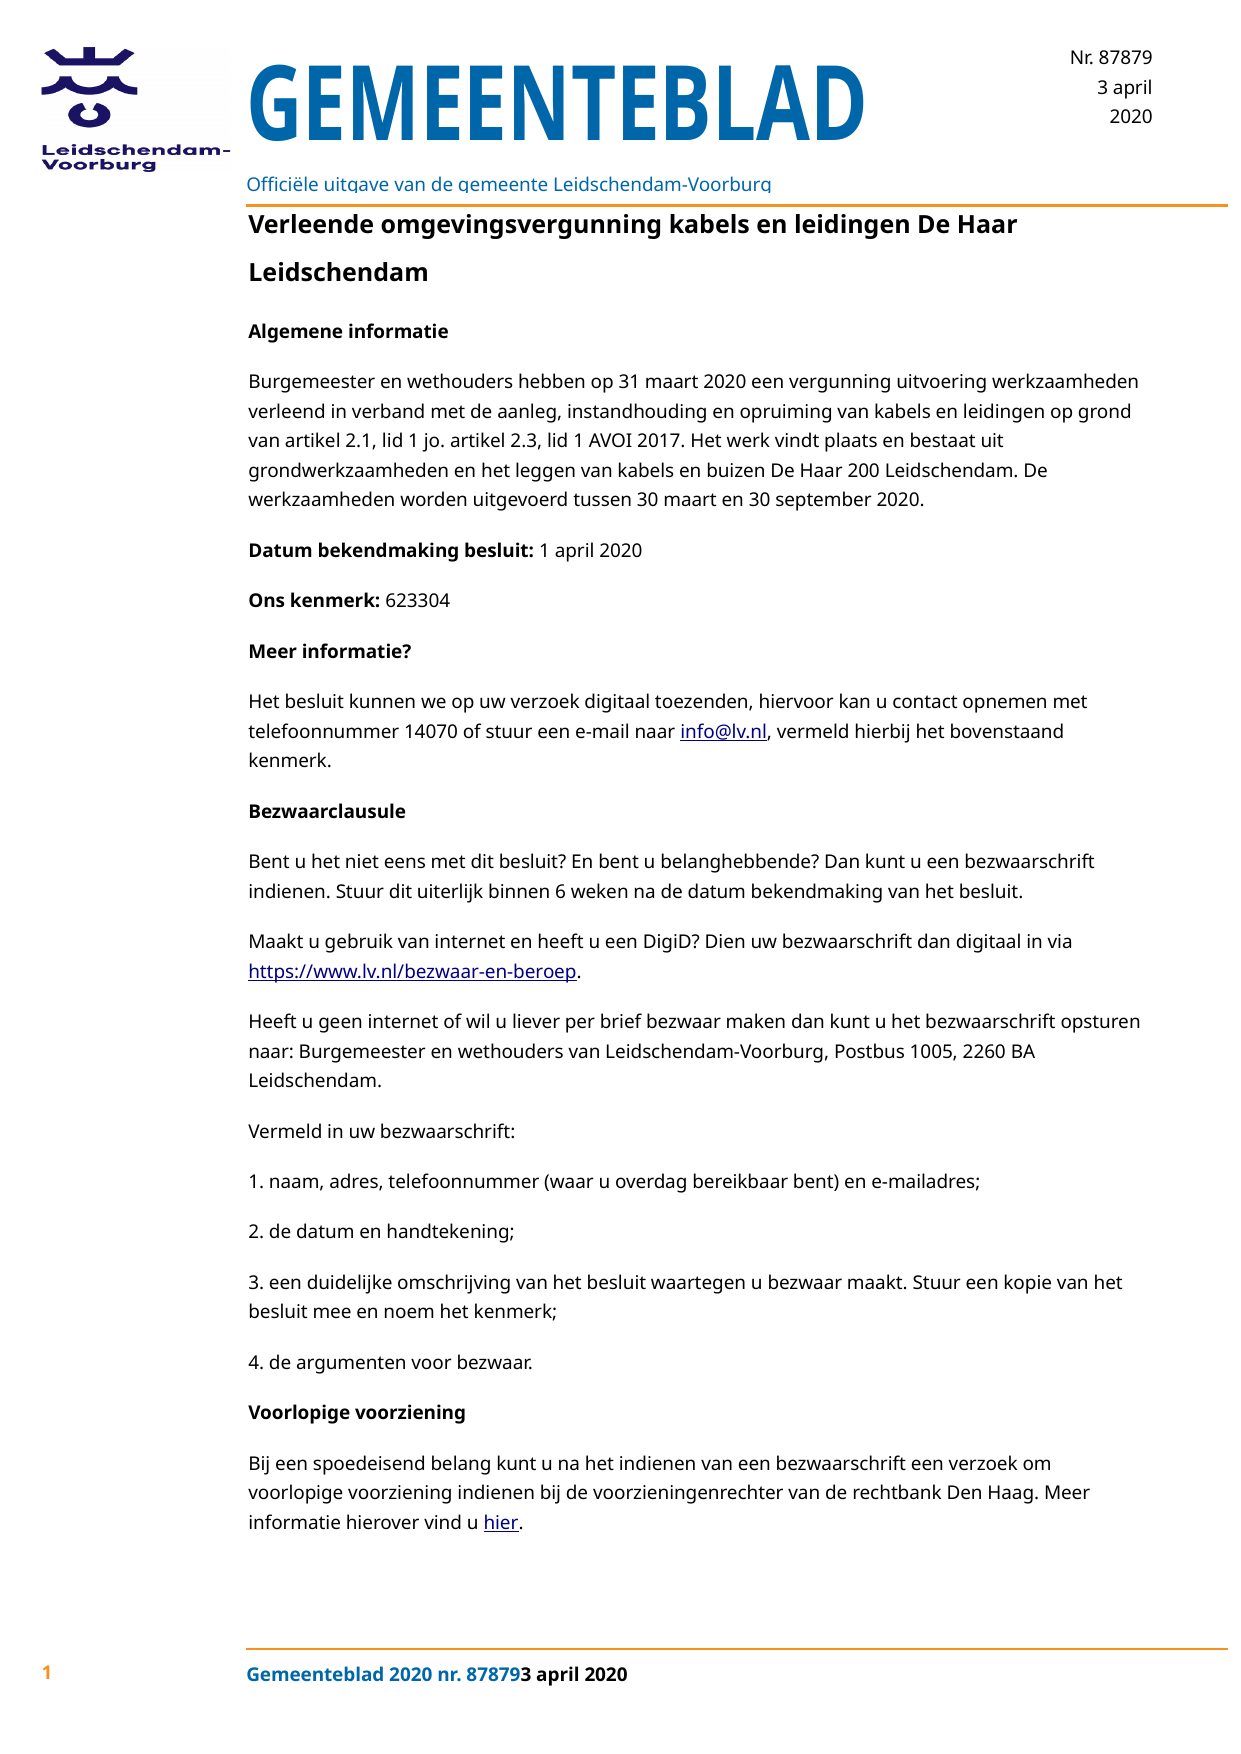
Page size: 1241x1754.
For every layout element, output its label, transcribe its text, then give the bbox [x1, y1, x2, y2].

text Het besluit kunnen we op uw verzoek digitaal toezenden, hiervoor kan u contact opnemen met telefoonnummer 14070 of stuur een e-mail naar info@lv.nl, vermeld hierbij het bovenstaand kenmerk. [248, 688, 1152, 773]
picture [41, 47, 231, 172]
text Ons kenmerk: 623304 [248, 587, 1152, 613]
text 4. de argumenten voor bezwaar. [248, 1349, 1152, 1375]
text Bent u het niet eens met dit besluit? En bent u belanghebbende? Dan kunt u een bezwaarschrift indienen. Stuur dit uiterlijk binnen 6 weken na de datum bekendmaking van het besluit. [248, 848, 1152, 904]
text Burgemeester en wethouders hebben op 31 maart 2020 een vergunning uitvoering werkzaamheden verleend in verband met de aanleg, instandhouding en opruiming van kabels en leidingen op grond van artikel 2.1, lid 1 jo. artikel 2.3, lid 1 AVOI 2017. Het werk vindt plaats en bestaat uit grondwerkzaamheden en het leggen van kabels en buizen De Haar 200 Leidschendam. De werkzaamheden worden uitgevoerd tussen 30 maart en 30 september 2020. [248, 368, 1152, 512]
text Bezwaarclausule [248, 798, 1152, 824]
text Datum bekendmaking besluit: 1 april 2020 [248, 537, 1152, 563]
text Bij een spoedeisend belang kunt u na het indienen van een bezwaarschrift een verzoek om voorlopige voorziening indienen bij de voorzieningenrechter van de rechtbank Den Haag. Meer informatie hierover vind u hier. [248, 1450, 1152, 1535]
text 1. naam, adres, telefoonnummer (waar u overdag bereikbaar bent) en e-mailadres; [248, 1168, 1152, 1194]
text Maakt u gebruik van internet en heeft u een DigiD? Dien uw bezwaarschrift dan digitaal in via https://www.lv.nl/bezwaar-en-beroep. [248, 928, 1152, 984]
text Meer informatie? [248, 638, 1152, 664]
text 2. de datum en handtekening; [248, 1219, 1152, 1244]
text Heeft u geen internet of wil u liever per brief bezwaar maken dan kunt u het bezwaarschrift opsturen naar: Burgemeester en wethouders van Leidschendam-Voorburg, Postbus 1005, 2260 BA Leidschendam. [248, 1008, 1152, 1093]
text Voorlopige voorziening [248, 1399, 1152, 1425]
text 3. een duidelijke omschrijving van het besluit waartegen u bezwaar maakt. Stuur een kopie van het besluit mee en noem het kenmerk; [248, 1269, 1152, 1324]
text Vermeld in uw bezwaarschrift: [248, 1118, 1152, 1144]
text Verleende omgevingsvergunning kabels en leidingen De Haar Leidschendam [248, 207, 1152, 288]
text Algemene informatie [248, 318, 1152, 344]
